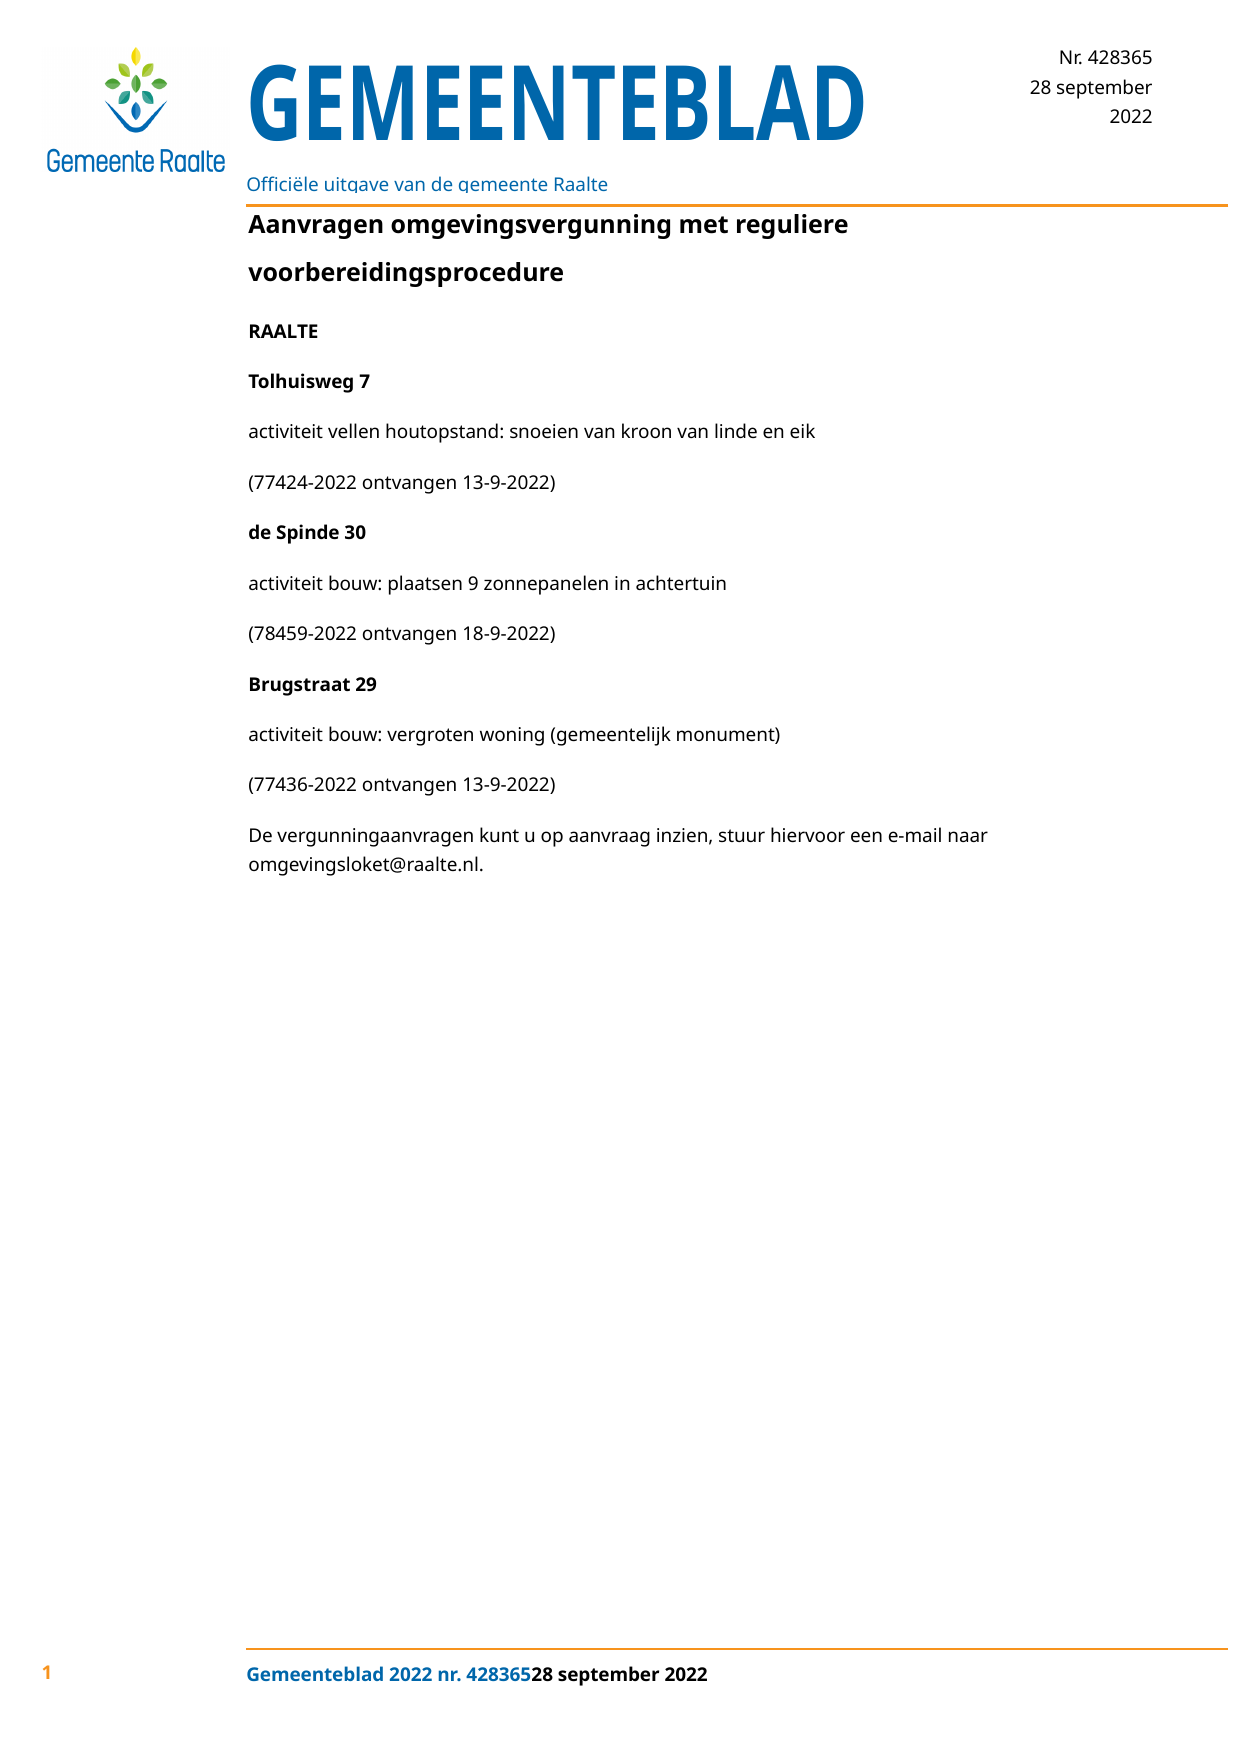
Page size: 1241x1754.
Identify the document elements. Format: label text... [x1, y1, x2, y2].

text (77424-2022 ontvangen 13-9-2022) [248, 469, 1152, 495]
text Aanvragen omgevingsvergunning met reguliere voorbereidingsprocedure [248, 207, 1152, 288]
text activiteit bouw: plaatsen 9 zonnepanelen in achtertuin [248, 570, 1152, 596]
picture [41, 47, 231, 172]
text activiteit bouw: vergroten woning (gemeentelijk monument) [248, 721, 1152, 747]
text Brugstraat 29 [248, 671, 1152, 697]
text (77436-2022 ontvangen 13-9-2022) [248, 772, 1152, 797]
text (78459-2022 ontvangen 18-9-2022) [248, 620, 1152, 646]
text Tolhuisweg 7 [248, 368, 1152, 394]
text activiteit vellen houtopstand: snoeien van kroon van linde en eik [248, 419, 1152, 444]
text De vergunningaanvragen kunt u op aanvraag inzien, stuur hiervoor een e-mail naar omgevingsloket@raalte.nl. [248, 822, 1152, 877]
text de Spinde 30 [248, 519, 1152, 545]
text RAALTE [248, 318, 1152, 344]
